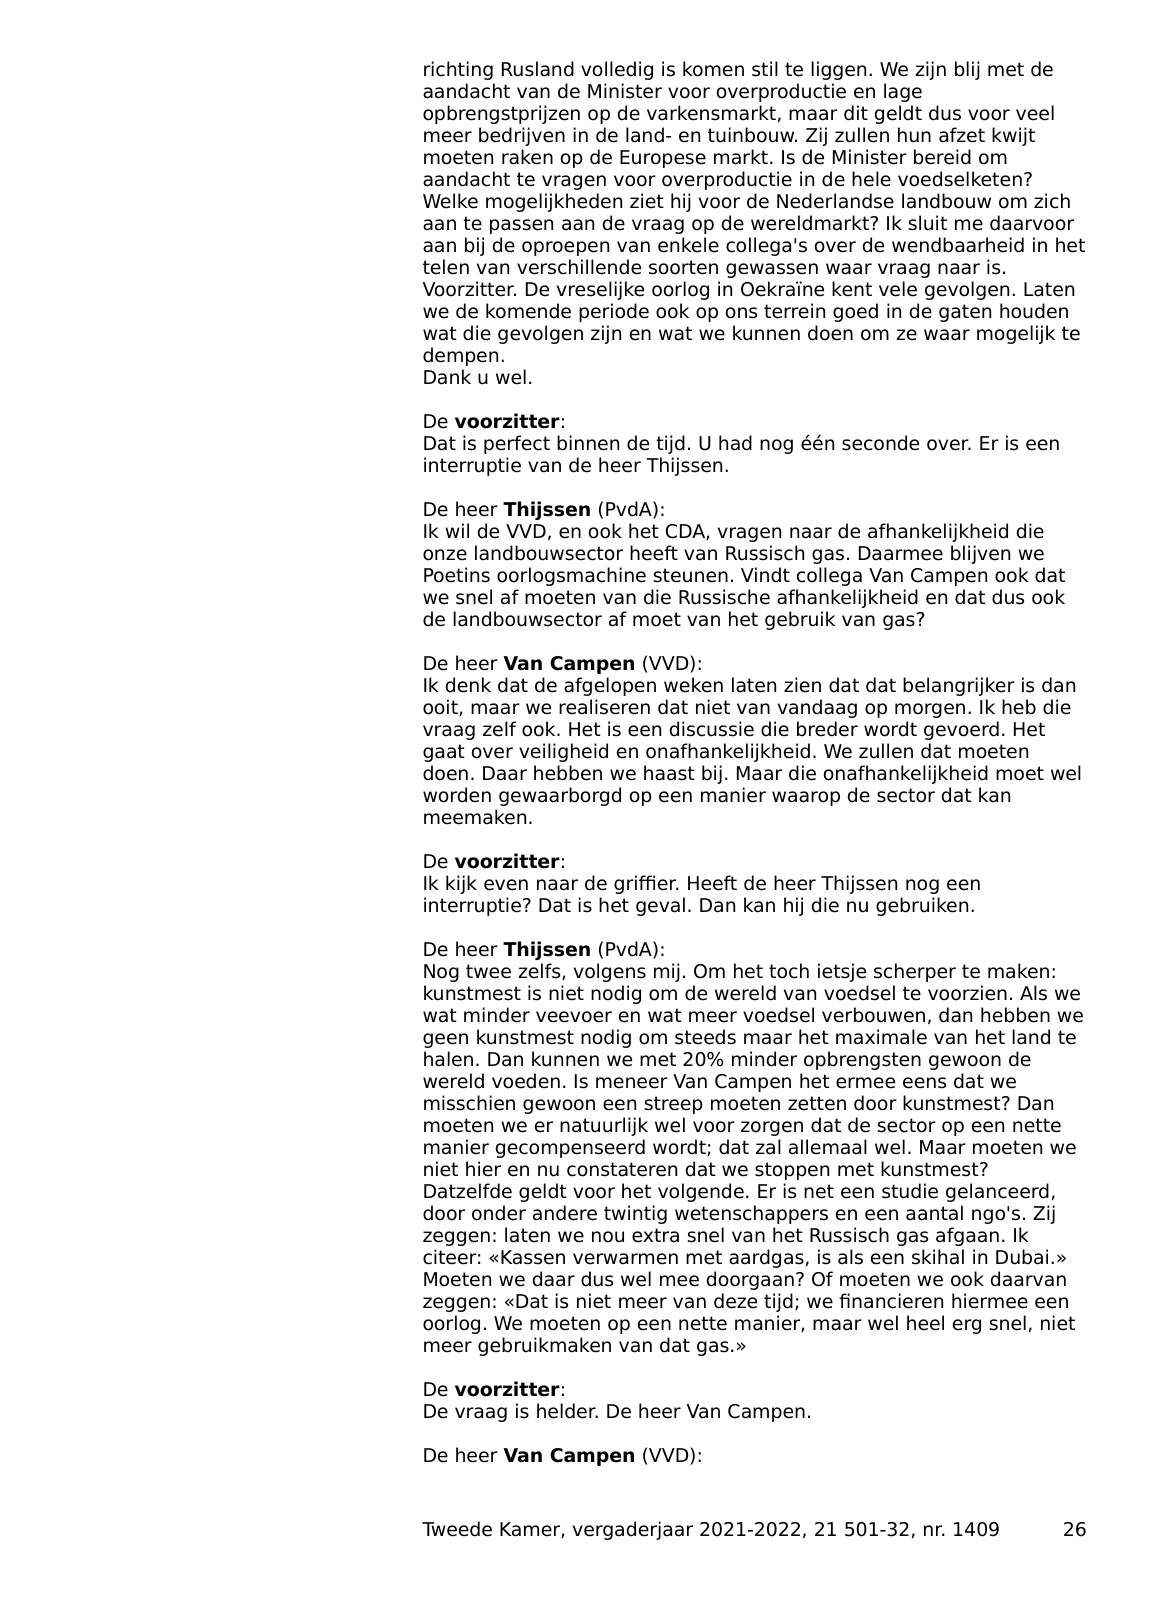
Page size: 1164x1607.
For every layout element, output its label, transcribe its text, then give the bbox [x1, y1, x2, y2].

text De heer Thijssen (PvdA): [422, 939, 1087, 961]
text Ik kijk even naar de griffier. Heeft de heer Thijssen nog een interruptie? Dat is het geval. Dan kan hij die nu gebruiken. [422, 873, 1087, 917]
text De voorzitter: [422, 851, 1087, 873]
text De vraag is helder. De heer Van Campen. [422, 1401, 1087, 1423]
text Nog twee zelfs, volgens mij. Om het toch ietsje scherper te maken: kunstmest is niet nodig om de wereld van voedsel te voorzien. Als we wat minder veevoer en wat meer voedsel verbouwen, dan hebben we geen kunstmest nodig om steeds maar het maximale van het land te halen. Dan kunnen we met 20% minder opbrengsten gewoon de wereld voeden. Is meneer Van Campen het ermee eens dat we misschien gewoon een streep moeten zetten door kunstmest? Dan moeten we er natuurlijk wel voor zorgen dat de sector op een nette manier gecompenseerd wordt; dat zal allemaal wel. Maar moeten we niet hier en nu constateren dat we stoppen met kunstmest? [422, 961, 1087, 1181]
text Dank u wel. [422, 367, 1087, 389]
text De heer Van Campen (VVD): [422, 653, 1087, 675]
text Datzelfde geldt voor het volgende. Er is net een studie gelanceerd, door onder andere twintig wetenschappers en een aantal ngo's. Zij zeggen: laten we nou extra snel van het Russisch gas afgaan. Ik citeer: «Kassen verwarmen met aardgas, is als een skihal in Dubai.» Moeten we daar dus wel mee doorgaan? Of moeten we ook daarvan zeggen: «Dat is niet meer van deze tijd; we financieren hiermee een oorlog. We moeten op een nette manier, maar wel heel erg snel, niet meer gebruikmaken van dat gas.» [422, 1181, 1087, 1357]
text Dat is perfect binnen de tijd. U had nog één seconde over. Er is een interruptie van de heer Thijssen. [422, 433, 1087, 477]
text Voorzitter. De vreselijke oorlog in Oekraïne kent vele gevolgen. Laten we de komende periode ook op ons terrein goed in de gaten houden wat die gevolgen zijn en wat we kunnen doen om ze waar mogelijk te dempen. [422, 279, 1087, 367]
text Ik denk dat de afgelopen weken laten zien dat dat belangrijker is dan ooit, maar we realiseren dat niet van vandaag op morgen. Ik heb die vraag zelf ook. Het is een discussie die breder wordt gevoerd. Het gaat over veiligheid en onafhankelijkheid. We zullen dat moeten doen. Daar hebben we haast bij. Maar die onafhankelijkheid moet wel worden gewaarborgd op een manier waarop de sector dat kan meemaken. [422, 675, 1087, 829]
text De voorzitter: [422, 411, 1087, 433]
text De heer Van Campen (VVD): [422, 1445, 1087, 1467]
text De voorzitter: [422, 1379, 1087, 1401]
text De heer Thijssen (PvdA): [422, 499, 1087, 521]
text richting Rusland volledig is komen stil te liggen. We zijn blij met de aandacht van de Minister voor overproductie en lage opbrengstprijzen op de varkensmarkt, maar dit geldt dus voor veel meer bedrijven in de land- en tuinbouw. Zij zullen hun afzet kwijt moeten raken op de Europese markt. Is de Minister bereid om aandacht te vragen voor overproductie in de hele voedselketen? Welke mogelijkheden ziet hij voor de Nederlandse landbouw om zich aan te passen aan de vraag op de wereldmarkt? Ik sluit me daarvoor aan bij de oproepen van enkele collega's over de wendbaarheid in het telen van verschillende soorten gewassen waar vraag naar is. [422, 59, 1087, 279]
text Ik wil de VVD, en ook het CDA, vragen naar de afhankelijkheid die onze landbouwsector heeft van Russisch gas. Daarmee blijven we Poetins oorlogsmachine steunen. Vindt collega Van Campen ook dat we snel af moeten van die Russische afhankelijkheid en dat dus ook de landbouwsector af moet van het gebruik van gas? [422, 521, 1087, 631]
